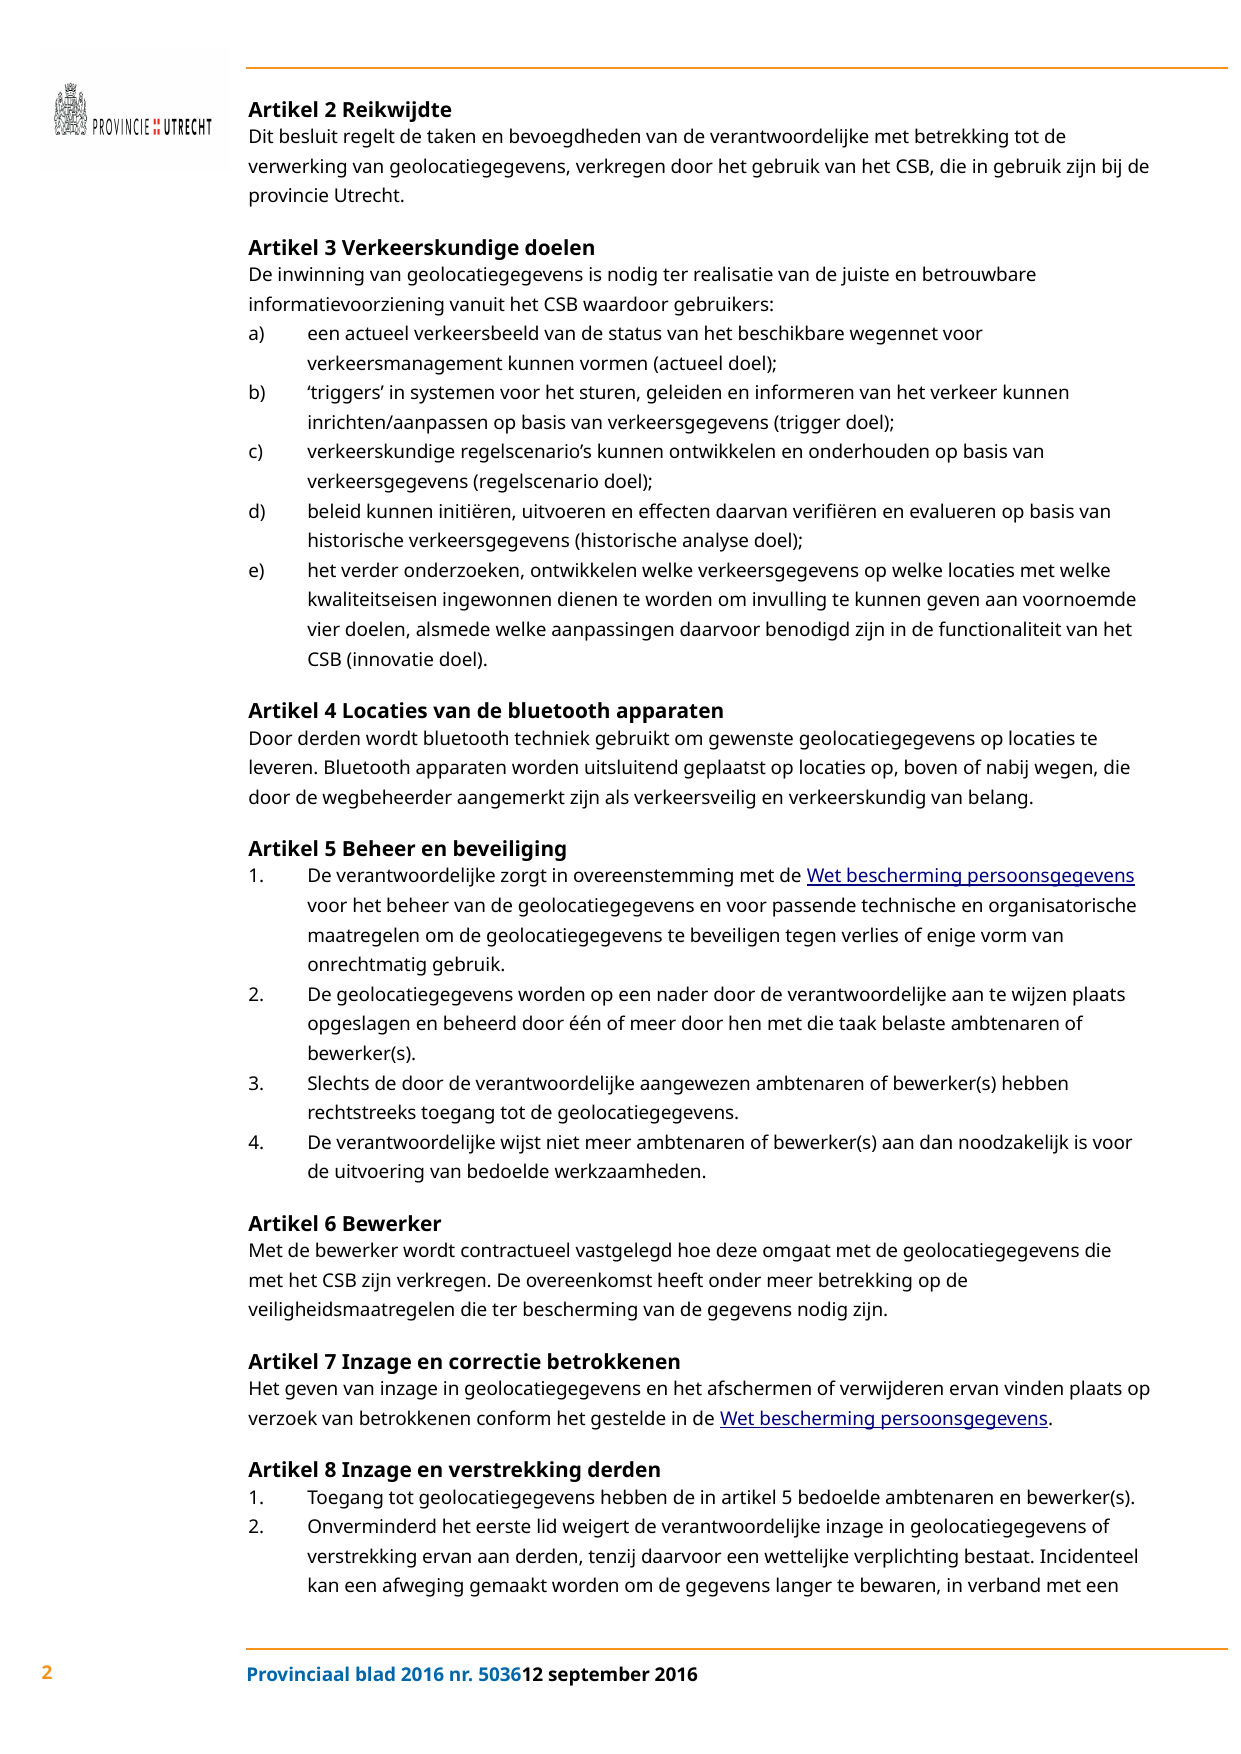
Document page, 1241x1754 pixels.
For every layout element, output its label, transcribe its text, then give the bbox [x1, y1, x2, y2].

picture [41, 47, 231, 172]
list Slechts de door de verantwoordelijke aangewezen ambtenaren of bewerker(s) hebben rechtstreeks toegang tot de geolocatiegegevens. [248, 1070, 1152, 1125]
list De verantwoordelijke zorgt in overeenstemming met de Wet bescherming persoonsgegevens voor het beheer van de geolocatiegegevens en voor passende technische en organisatorische maatregelen om de geolocatiegegevens te beveiligen tegen verlies of enige vorm van onrechtmatig gebruik. [248, 863, 1152, 977]
list Onverminderd het eerste lid weigert de verantwoordelijke inzage in geolocatiegegevens of verstrekking ervan aan derden, tenzij daarvoor een wettelijke verplichting bestaat. Incidenteel kan een afweging gemaakt worden om de gegevens langer te bewaren, in verband met een [248, 1513, 1152, 1598]
list het verder onderzoeken, ontwikkelen welke verkeersgegevens op welke locaties met welke kwaliteitseisen ingewonnen dienen te worden om invulling te kunnen geven aan voornoemde vier doelen, alsmede welke aanpassingen daarvoor benodigd zijn in de functionaliteit van het CSB (innovatie doel). [248, 557, 1152, 672]
list een actueel verkeersbeeld van de status van het beschikbare wegennet voor verkeersmanagement kunnen vormen (actueel doel); [248, 320, 1152, 376]
text Artikel 3 Verkeerskundige doelen [248, 233, 1152, 261]
text Artikel 2 Reikwijdte [248, 95, 1152, 123]
list De geolocatiegegevens worden op een nader door de verantwoordelijke aan te wijzen plaats opgeslagen en beheerd door één of meer door hen met die taak belaste ambtenaren of bewerker(s). [248, 981, 1152, 1066]
text De inwinning van geolocatiegegevens is nodig ter realisatie van de juiste en betrouwbare informatievoorziening vanuit het CSB waardoor gebruikers: [248, 261, 1152, 317]
text Door derden wordt bluetooth techniek gebruikt om gewenste geolocatiegegevens op locaties te leveren. Bluetooth apparaten worden uitsluitend geplaatst op locaties op, boven of nabij wegen, die door de wegbeheerder aangemerkt zijn als verkeersveilig en verkeerskundig van belang. [248, 725, 1152, 809]
text Artikel 7 Inzage en correctie betrokkenen [248, 1347, 1152, 1375]
list Toegang tot geolocatiegegevens hebben de in artikel 5 bedoelde ambtenaren en bewerker(s). [248, 1484, 1152, 1509]
list verkeerskundige regelscenario’s kunnen ontwikkelen en onderhouden op basis van verkeersgegevens (regelscenario doel); [248, 439, 1152, 494]
text Artikel 8 Inzage en verstrekking derden [248, 1455, 1152, 1484]
text Artikel 5 Beheer en beveiliging [248, 834, 1152, 863]
text Artikel 6 Bewerker [248, 1209, 1152, 1237]
list beleid kunnen initiëren, uitvoeren en effecten daarvan verifiëren en evalueren op basis van historische verkeersgegevens (historische analyse doel); [248, 498, 1152, 553]
list De verantwoordelijke wijst niet meer ambtenaren of bewerker(s) aan dan noodzakelijk is voor de uitvoering van bedoelde werkzaamheden. [248, 1129, 1152, 1184]
text Artikel 4 Locaties van de bluetooth apparaten [248, 696, 1152, 725]
text Met de bewerker wordt contractueel vastgelegd hoe deze omgaat met de geolocatiegegevens die met het CSB zijn verkregen. De overeenkomst heeft onder meer betrekking op de veiligheidsmaatregelen die ter bescherming van de gegevens nodig zijn. [248, 1237, 1152, 1322]
list ‘triggers’ in systemen voor het sturen, geleiden en informeren van het verkeer kunnen inrichten/aanpassen op basis van verkeersgegevens (trigger doel); [248, 379, 1152, 435]
text Het geven van inzage in geolocatiegegevens en het afschermen of verwijderen ervan vinden plaats op verzoek van betrokkenen conform het gestelde in de Wet bescherming persoonsgegevens. [248, 1375, 1152, 1431]
text Dit besluit regelt de taken en bevoegdheden van de verantwoordelijke met betrekking tot de verwerking van geolocatiegegevens, verkregen door het gebruik van het CSB, die in gebruik zijn bij de provincie Utrecht. [248, 123, 1152, 208]
